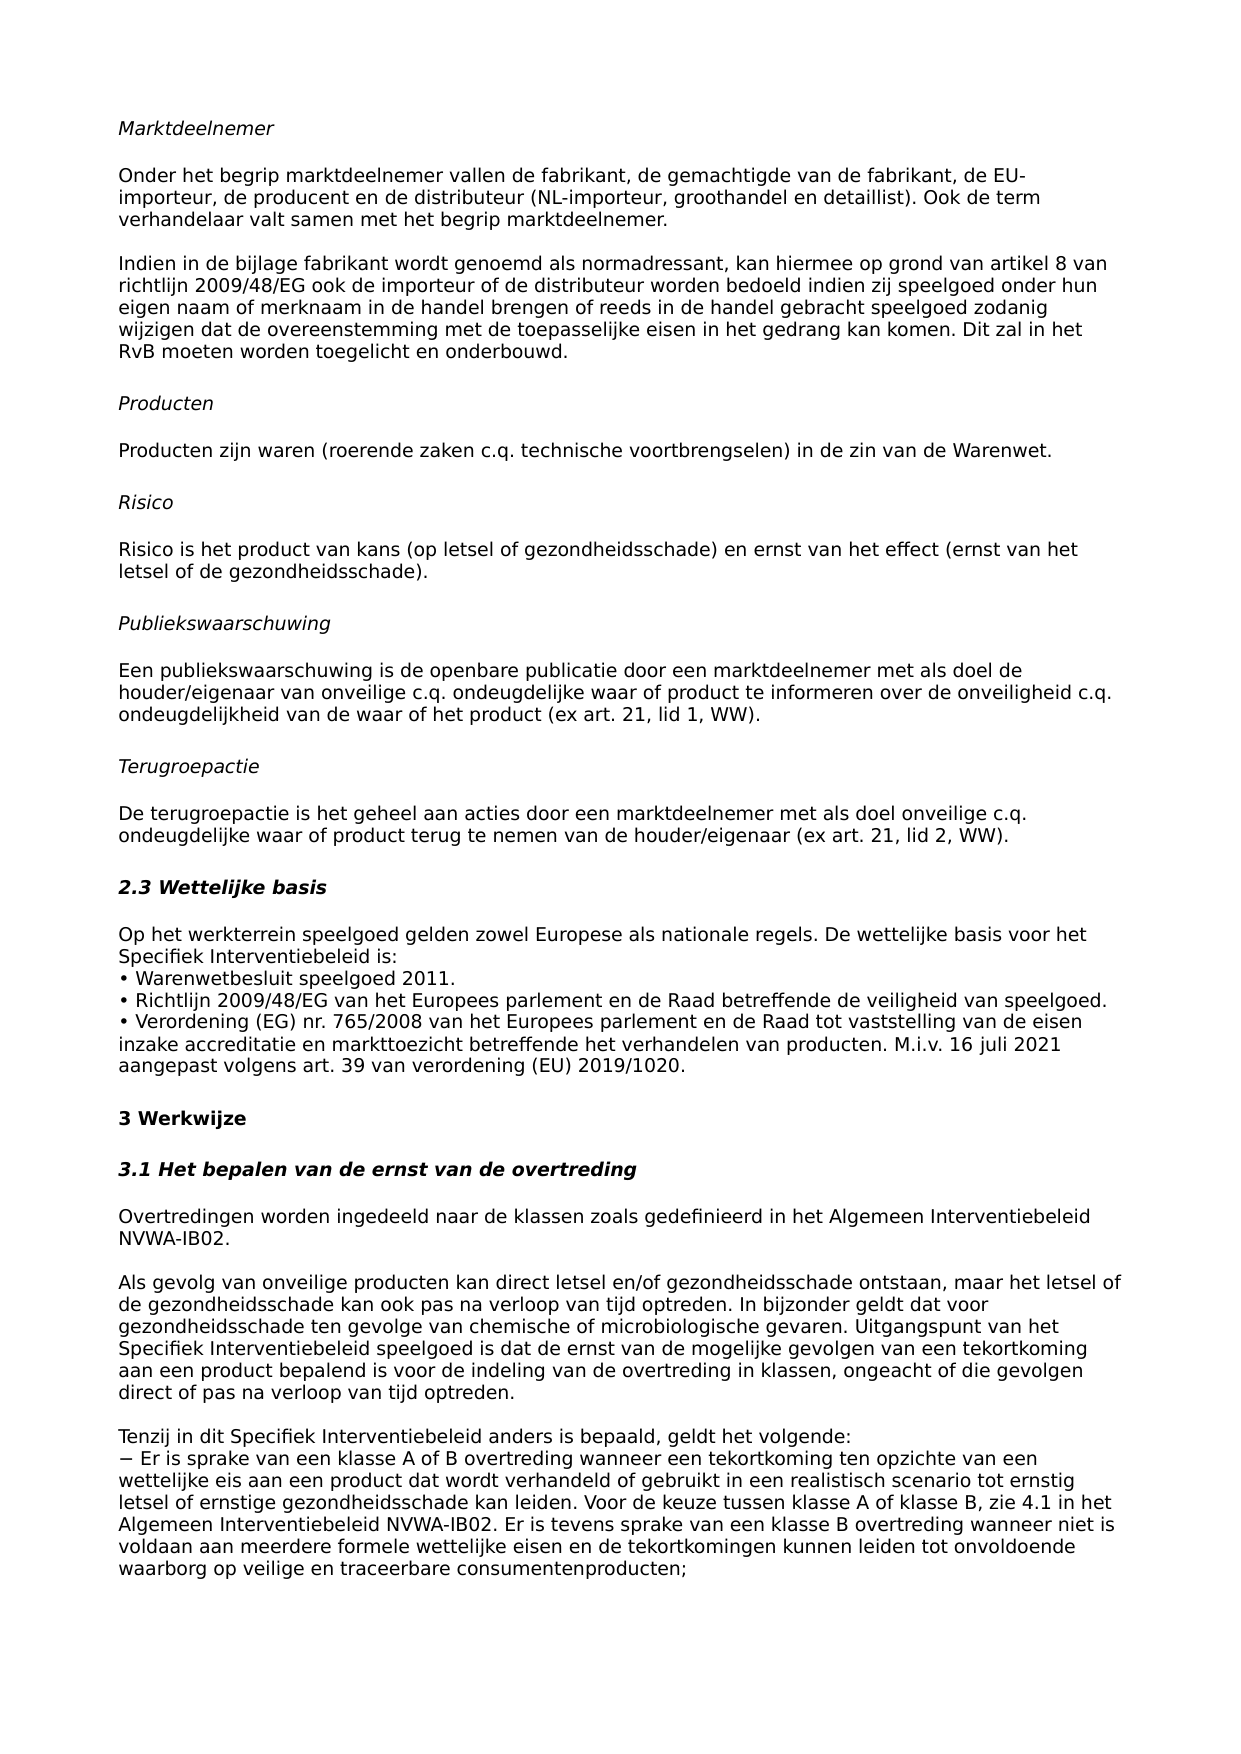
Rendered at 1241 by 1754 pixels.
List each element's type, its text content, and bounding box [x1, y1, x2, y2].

text Risico is het product van kans (op letsel of gezondheidsschade) en ernst van het effect (ernst van het letsel of de gezondheidsschade). [118, 539, 1122, 583]
subtitle Risico [118, 492, 1122, 514]
text Als gevolg van onveilige producten kan direct letsel en/of gezondheidsschade ontstaan, maar het letsel of de gezondheidsschade kan ook pas na verloop van tijd optreden. In bijzonder geldt dat voor gezondheidsschade ten gevolge van chemische of microbiologische gevaren. Uitgangspunt van het Specifiek Interventiebeleid speelgoed is dat de ernst van de mogelijke gevolgen van een tekortkoming aan een product bepalend is voor de indeling van de overtreding in klassen, ongeacht of die gevolgen direct of pas na verloop van tijd optreden. [118, 1272, 1122, 1404]
text • Warenwetbesluit speelgoed 2011. [118, 967, 1122, 989]
text Tenzij in dit Specifiek Interventiebeleid anders is bepaald, geldt het volgende: [118, 1426, 1122, 1448]
subtitle 3 Werkwijze [118, 1107, 1122, 1129]
text • Verordening (EG) nr. 765/2008 van het Europees parlement en de Raad tot vaststelling van de eisen inzake accreditatie en markttoezicht betreffende het verhandelen van producten. M.i.v. 16 juli 2021 aangepast volgens art. 39 van verordening (EU) 2019/1020. [118, 1011, 1122, 1077]
text • Richtlijn 2009/48/EG van het Europees parlement en de Raad betreffende de veiligheid van speelgoed. [118, 989, 1122, 1011]
text Producten zijn waren (roerende zaken c.q. technische voortbrengselen) in de zin van de Warenwet. [118, 440, 1122, 462]
text − Er is sprake van een klasse A of B overtreding wanneer een tekortkoming ten opzichte van een wettelijke eis aan een product dat wordt verhandeld of gebruikt in een realistisch scenario tot ernstig letsel of ernstige gezondheidsschade kan leiden. Voor de keuze tussen klasse A of klasse B, zie 4.1 in het Algemeen Interventiebeleid NVWA-IB02. Er is tevens sprake van een klasse B overtreding wanneer niet is voldaan aan meerdere formele wettelijke eisen en de tekortkomingen kunnen leiden tot onvoldoende waarborg op veilige en traceerbare consumentenproducten; [118, 1448, 1122, 1580]
subtitle 2.3 Wettelijke basis [118, 877, 1122, 898]
subtitle Terugroepactie [118, 756, 1122, 778]
text Indien in de bijlage fabrikant wordt genoemd als normadressant, kan hiermee op grond van artikel 8 van richtlijn 2009/48/EG ook de importeur of de distributeur worden bedoeld indien zij speelgoed onder hun eigen naam of merknaam in de handel brengen of reeds in de handel gebracht speelgoed zodanig wijzigen dat de overeenstemming met de toepasselijke eisen in het gedrang kan komen. Dit zal in het RvB moeten worden toegelicht en onderbouwd. [118, 253, 1122, 363]
subtitle 3.1 Het bepalen van de ernst van de overtreding [118, 1159, 1122, 1181]
subtitle Publiekswaarschuwing [118, 613, 1122, 635]
text De terugroepactie is het geheel aan acties door een marktdeelnemer met als doel onveilige c.q. ondeugdelijke waar of product terug te nemen van de houder/eigenaar (ex art. 21, lid 2, WW). [118, 803, 1122, 847]
text Op het werkterrein speelgoed gelden zowel Europese als nationale regels. De wettelijke basis voor het Specifiek Interventiebeleid is: [118, 923, 1122, 967]
subtitle Marktdeelnemer [118, 118, 1122, 140]
text Een publiekswaarschuwing is de openbare publicatie door een marktdeelnemer met als doel de houder/eigenaar van onveilige c.q. ondeugdelijke waar of product te informeren over de onveiligheid c.q. ondeugdelijkheid van de waar of het product (ex art. 21, lid 1, WW). [118, 660, 1122, 726]
text Overtredingen worden ingedeeld naar de klassen zoals gedefinieerd in het Algemeen Interventiebeleid NVWA-IB02. [118, 1206, 1122, 1250]
text Onder het begrip marktdeelnemer vallen de fabrikant, de gemachtigde van de fabrikant, de EU-importeur, de producent en de distributeur (NL-importeur, groothandel en detaillist). Ook de term verhandelaar valt samen met het begrip marktdeelnemer. [118, 165, 1122, 231]
subtitle Producten [118, 393, 1122, 415]
